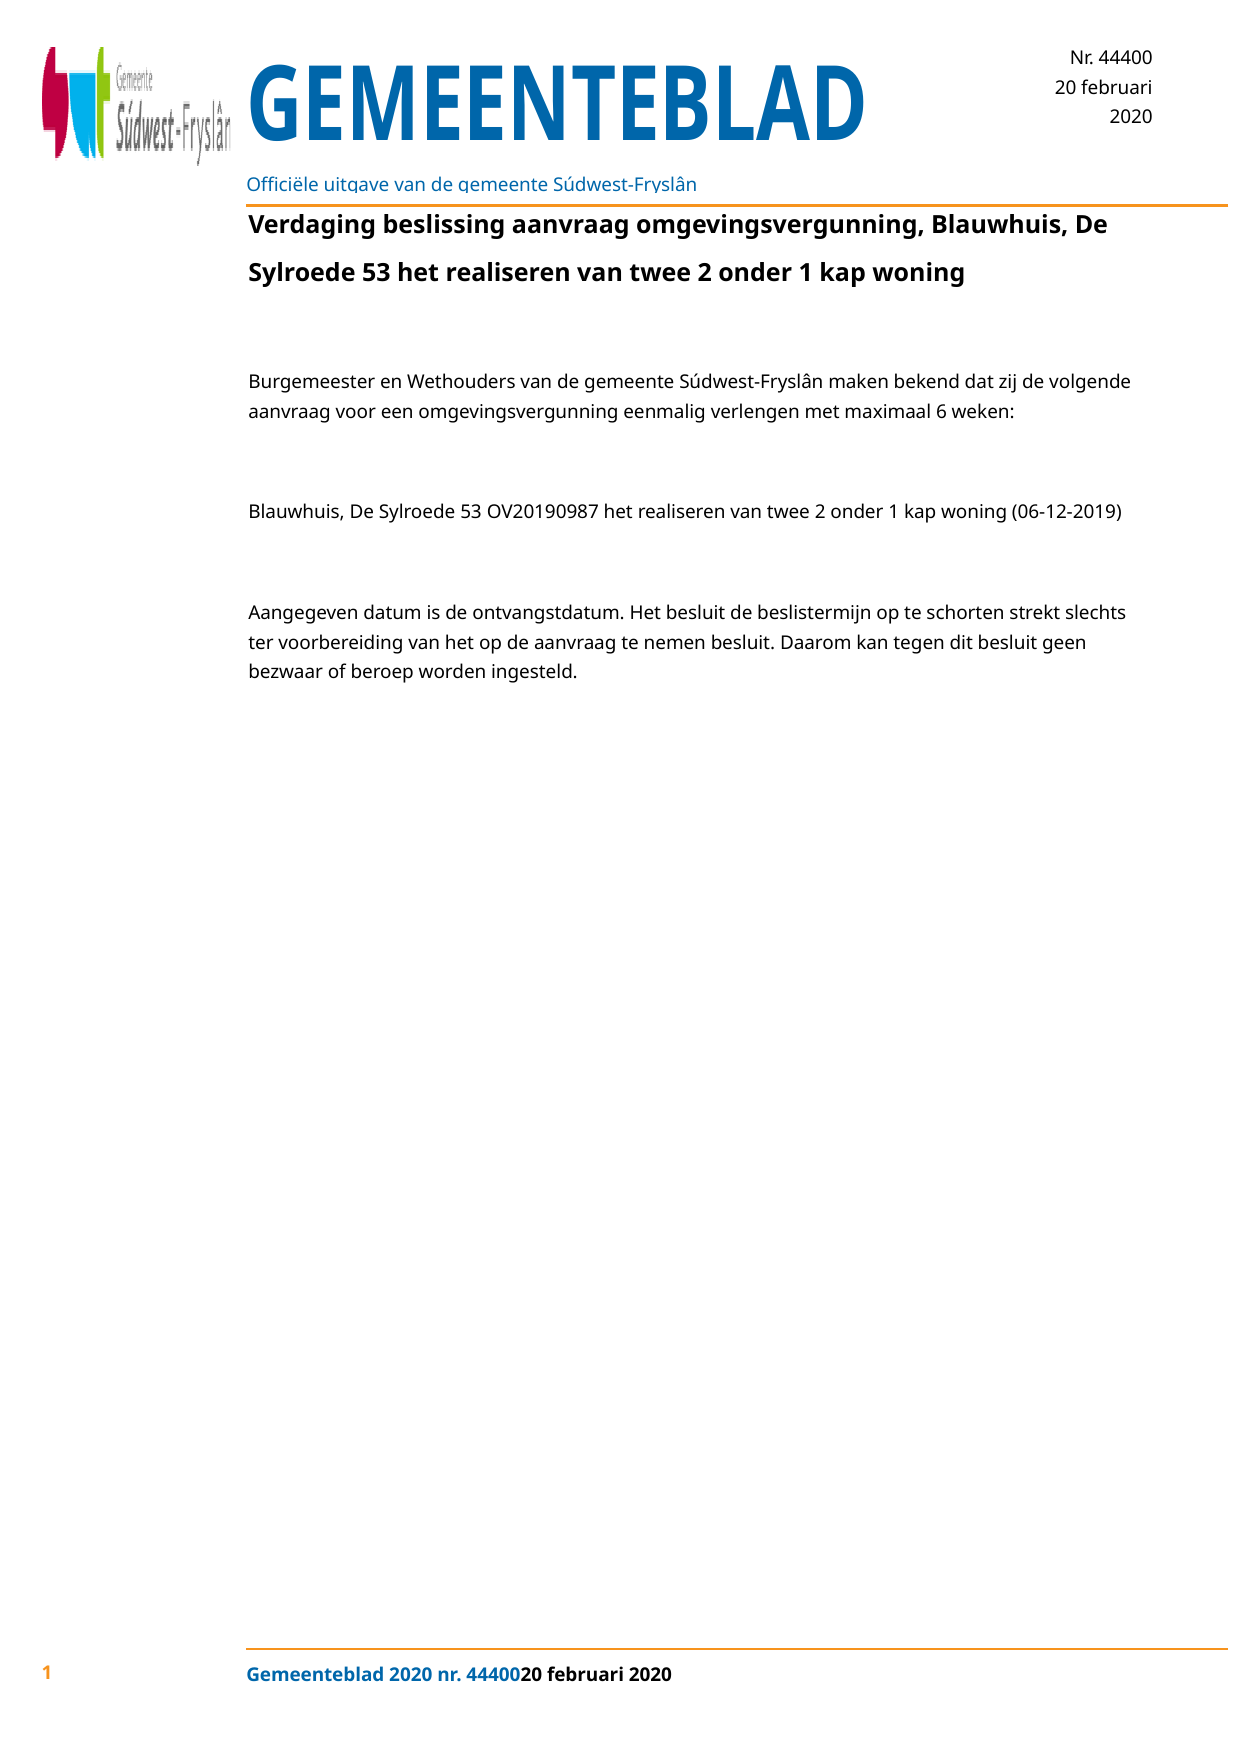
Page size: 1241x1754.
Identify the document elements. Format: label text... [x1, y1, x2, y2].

text Verdaging beslissing aanvraag omgevingsvergunning, Blauwhuis, De Sylroede 53 het realiseren van twee 2 onder 1 kap woning [248, 207, 1152, 288]
text Aangegeven datum is de ontvangstdatum. Het besluit de beslistermijn op te schorten strekt slechts ter voorbereiding van het op de aanvraag te nemen besluit. Daarom kan tegen dit besluit geen bezwaar of beroep worden ingesteld. [248, 599, 1152, 684]
text Burgemeester en Wethouders van de gemeente Súdwest-Fryslân maken bekend dat zij de volgende aanvraag voor een omgevingsvergunning eenmalig verlengen met maximaal 6 weken: [248, 368, 1152, 424]
text Blauwhuis, De Sylroede 53 OV20190987 het realiseren van twee 2 onder 1 kap woning (06-12-2019) [248, 499, 1152, 524]
picture [41, 47, 231, 172]
